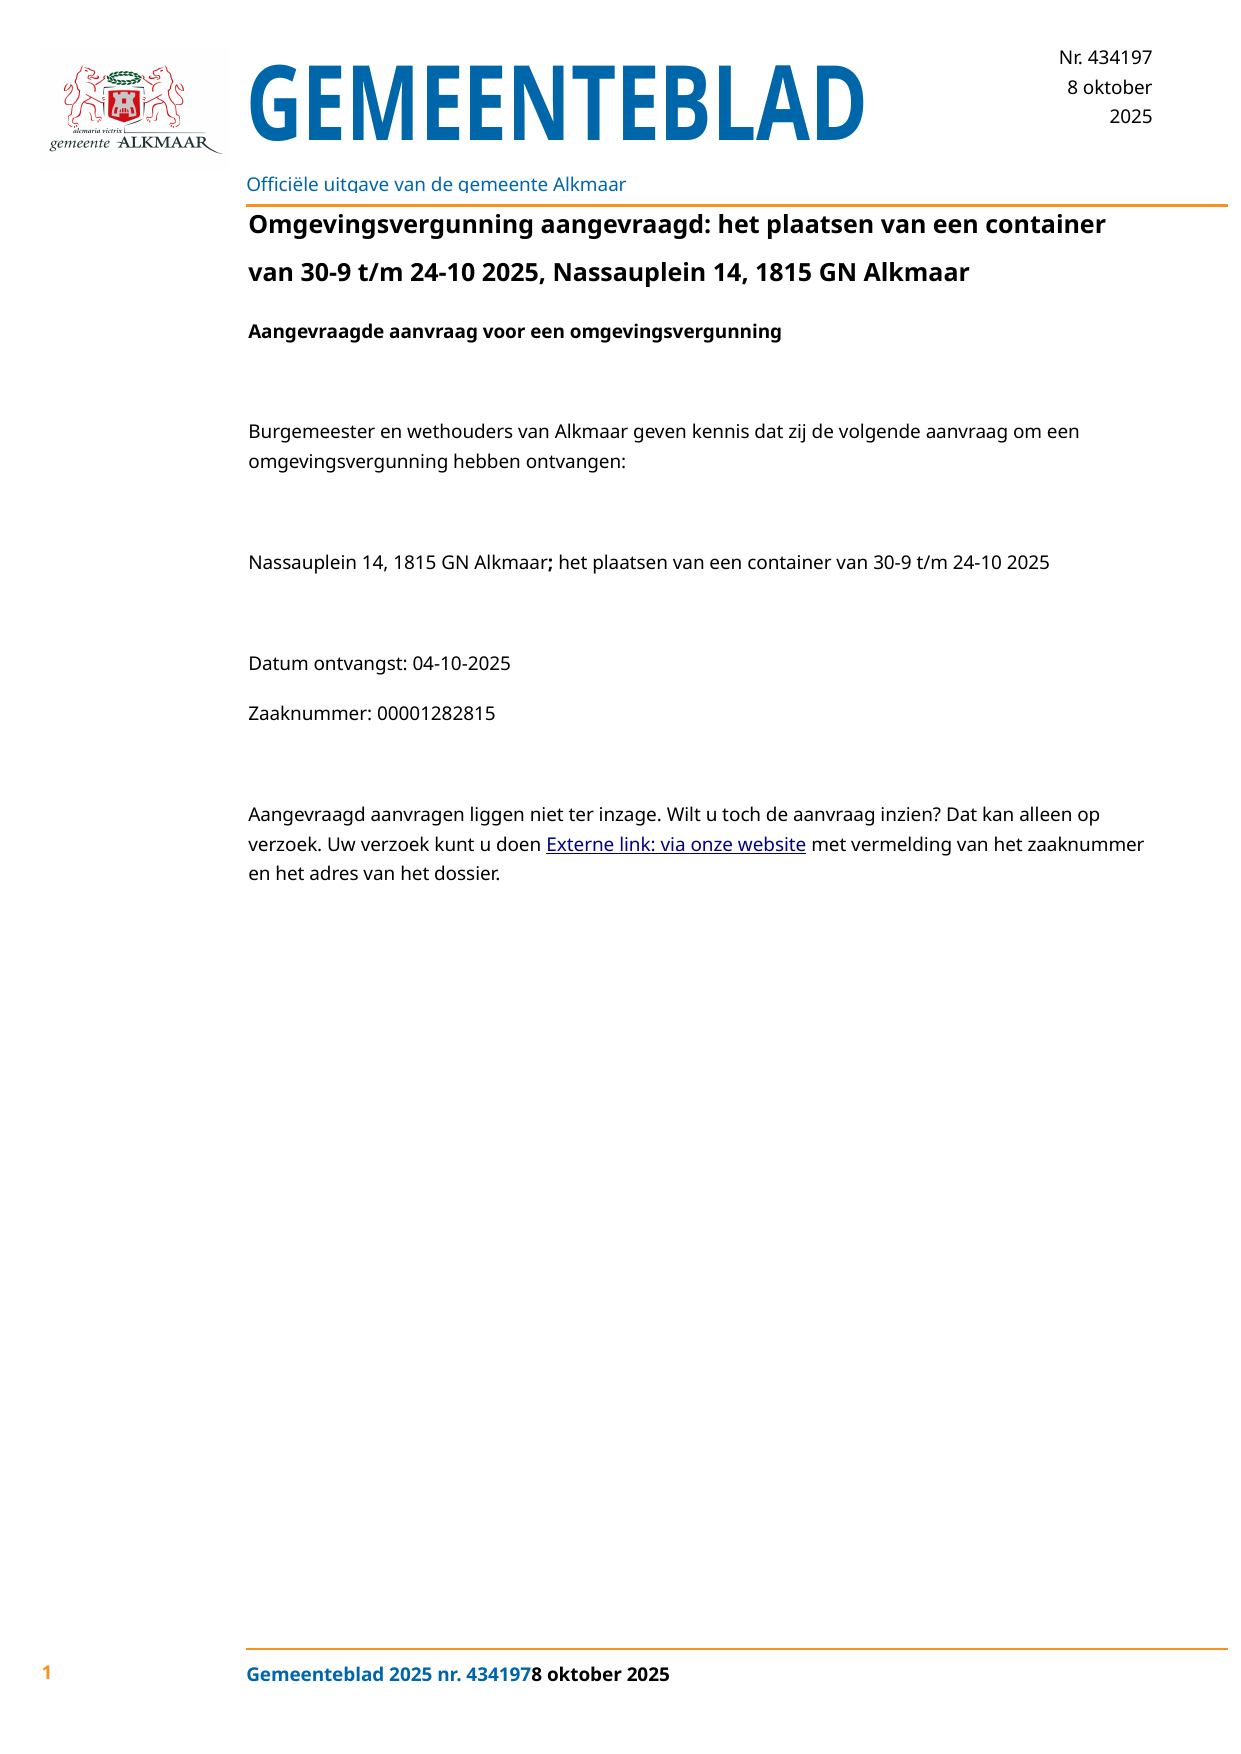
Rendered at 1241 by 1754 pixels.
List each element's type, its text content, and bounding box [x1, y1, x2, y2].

text Burgemeester en wethouders van Alkmaar geven kennis dat zij de volgende aanvraag om een omgevingsvergunning hebben ontvangen: [248, 419, 1152, 474]
text Nassauplein 14, 1815 GN Alkmaar; het plaatsen van een container van 30-9 t/m 24-10 2025 [248, 549, 1152, 575]
text Aangevraagde aanvraag voor een omgevingsvergunning [248, 318, 1152, 344]
text Omgevingsvergunning aangevraagd: het plaatsen van een container van 30-9 t/m 24-10 2025, Nassauplein 14, 1815 GN Alkmaar [248, 207, 1152, 288]
text Datum ontvangst: 04-10-2025 [248, 650, 1152, 676]
picture [41, 47, 231, 172]
text Zaaknummer: 00001282815 [248, 700, 1152, 726]
text Aangevraagd aanvragen liggen niet ter inzage. Wilt u toch de aanvraag inzien? Dat kan alleen op verzoek. Uw verzoek kunt u doen Externe link: via onze website met vermelding van het zaaknummer en het adres van het dossier. [248, 801, 1152, 886]
